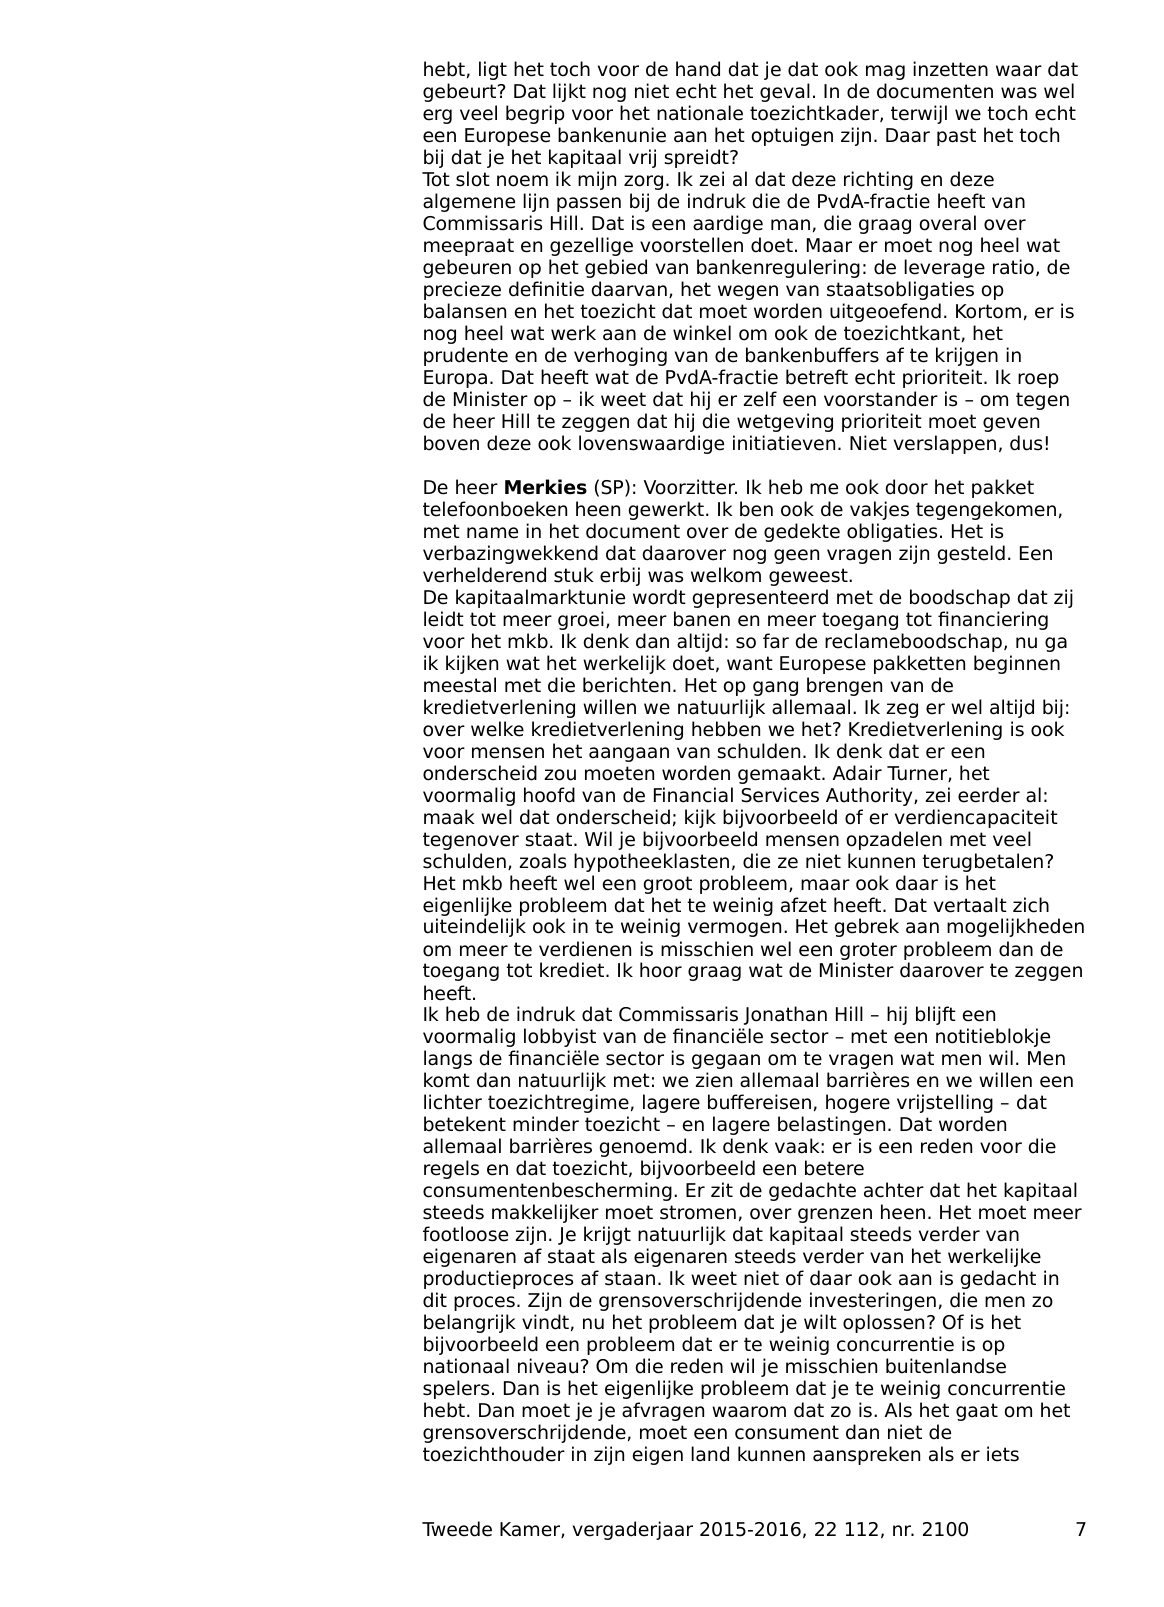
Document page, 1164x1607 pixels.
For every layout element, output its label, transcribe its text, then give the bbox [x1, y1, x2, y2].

text De heer Merkies (SP): Voorzitter. Ik heb me ook door het pakket telefoonboeken heen gewerkt. Ik ben ook de vakjes tegengekomen, met name in het document over de gedekte obligaties. Het is verbazingwekkend dat daarover nog geen vragen zijn gesteld. Een verhelderend stuk erbij was welkom geweest. [422, 477, 1087, 587]
text Tot slot noem ik mijn zorg. Ik zei al dat deze richting en deze algemene lijn passen bij de indruk die de PvdA-fractie heeft van Commissaris Hill. Dat is een aardige man, die graag overal over meepraat en gezellige voorstellen doet. Maar er moet nog heel wat gebeuren op het gebied van bankenregulering: de leverage ratio, de precieze definitie daarvan, het wegen van staatsobligaties op balansen en het toezicht dat moet worden uitgeoefend. Kortom, er is nog heel wat werk aan de winkel om ook de toezichtkant, het prudente en de verhoging van de bankenbuffers af te krijgen in Europa. Dat heeft wat de PvdA-fractie betreft echt prioriteit. Ik roep de Minister op – ik weet dat hij er zelf een voorstander is – om tegen de heer Hill te zeggen dat hij die wetgeving prioriteit moet geven boven deze ook lovenswaardige initiatieven. Niet verslappen, dus! [422, 169, 1087, 455]
text hebt, ligt het toch voor de hand dat je dat ook mag inzetten waar dat gebeurt? Dat lijkt nog niet echt het geval. In de documenten was wel erg veel begrip voor het nationale toezichtkader, terwijl we toch echt een Europese bankenunie aan het optuigen zijn. Daar past het toch bij dat je het kapitaal vrij spreidt? [422, 59, 1087, 169]
text De kapitaalmarktunie wordt gepresenteerd met de boodschap dat zij leidt tot meer groei, meer banen en meer toegang tot financiering voor het mkb. Ik denk dan altijd: so far de reclameboodschap, nu ga ik kijken wat het werkelijk doet, want Europese pakketten beginnen meestal met die berichten. Het op gang brengen van de kredietverlening willen we natuurlijk allemaal. Ik zeg er wel altijd bij: over welke kredietverlening hebben we het? Kredietverlening is ook voor mensen het aangaan van schulden. Ik denk dat er een onderscheid zou moeten worden gemaakt. Adair Turner, het voormalig hoofd van de Financial Services Authority, zei eerder al: maak wel dat onderscheid; kijk bijvoorbeeld of er verdiencapaciteit tegenover staat. Wil je bijvoorbeeld mensen opzadelen met veel schulden, zoals hypotheeklasten, die ze niet kunnen terugbetalen? Het mkb heeft wel een groot probleem, maar ook daar is het eigenlijke probleem dat het te weinig afzet heeft. Dat vertaalt zich uiteindelijk ook in te weinig vermogen. Het gebrek aan mogelijkheden om meer te verdienen is misschien wel een groter probleem dan de toegang tot krediet. Ik hoor graag wat de Minister daarover te zeggen heeft. [422, 587, 1087, 1004]
text Ik heb de indruk dat Commissaris Jonathan Hill – hij blijft een voormalig lobbyist van de financiële sector – met een notitieblokje langs de financiële sector is gegaan om te vragen wat men wil. Men komt dan natuurlijk met: we zien allemaal barrières en we willen een lichter toezichtregime, lagere buffereisen, hogere vrijstelling – dat betekent minder toezicht – en lagere belastingen. Dat worden allemaal barrières genoemd. Ik denk vaak: er is een reden voor die regels en dat toezicht, bijvoorbeeld een betere consumentenbescherming. Er zit de gedachte achter dat het kapitaal steeds makkelijker moet stromen, over grenzen heen. Het moet meer footloose zijn. Je krijgt natuurlijk dat kapitaal steeds verder van eigenaren af staat als eigenaren steeds verder van het werkelijke productieproces af staan. Ik weet niet of daar ook aan is gedacht in dit proces. Zijn de grensoverschrijdende investeringen, die men zo belangrijk vindt, nu het probleem dat je wilt oplossen? Of is het bijvoorbeeld een probleem dat er te weinig concurrentie is op nationaal niveau? Om die reden wil je misschien buitenlandse spelers. Dan is het eigenlijke probleem dat je te weinig concurrentie hebt. Dan moet je je afvragen waarom dat zo is. Als het gaat om het grensoverschrijdende, moet een consument dan niet de toezichthouder in zijn eigen land kunnen aanspreken als er iets [422, 1004, 1087, 1466]
